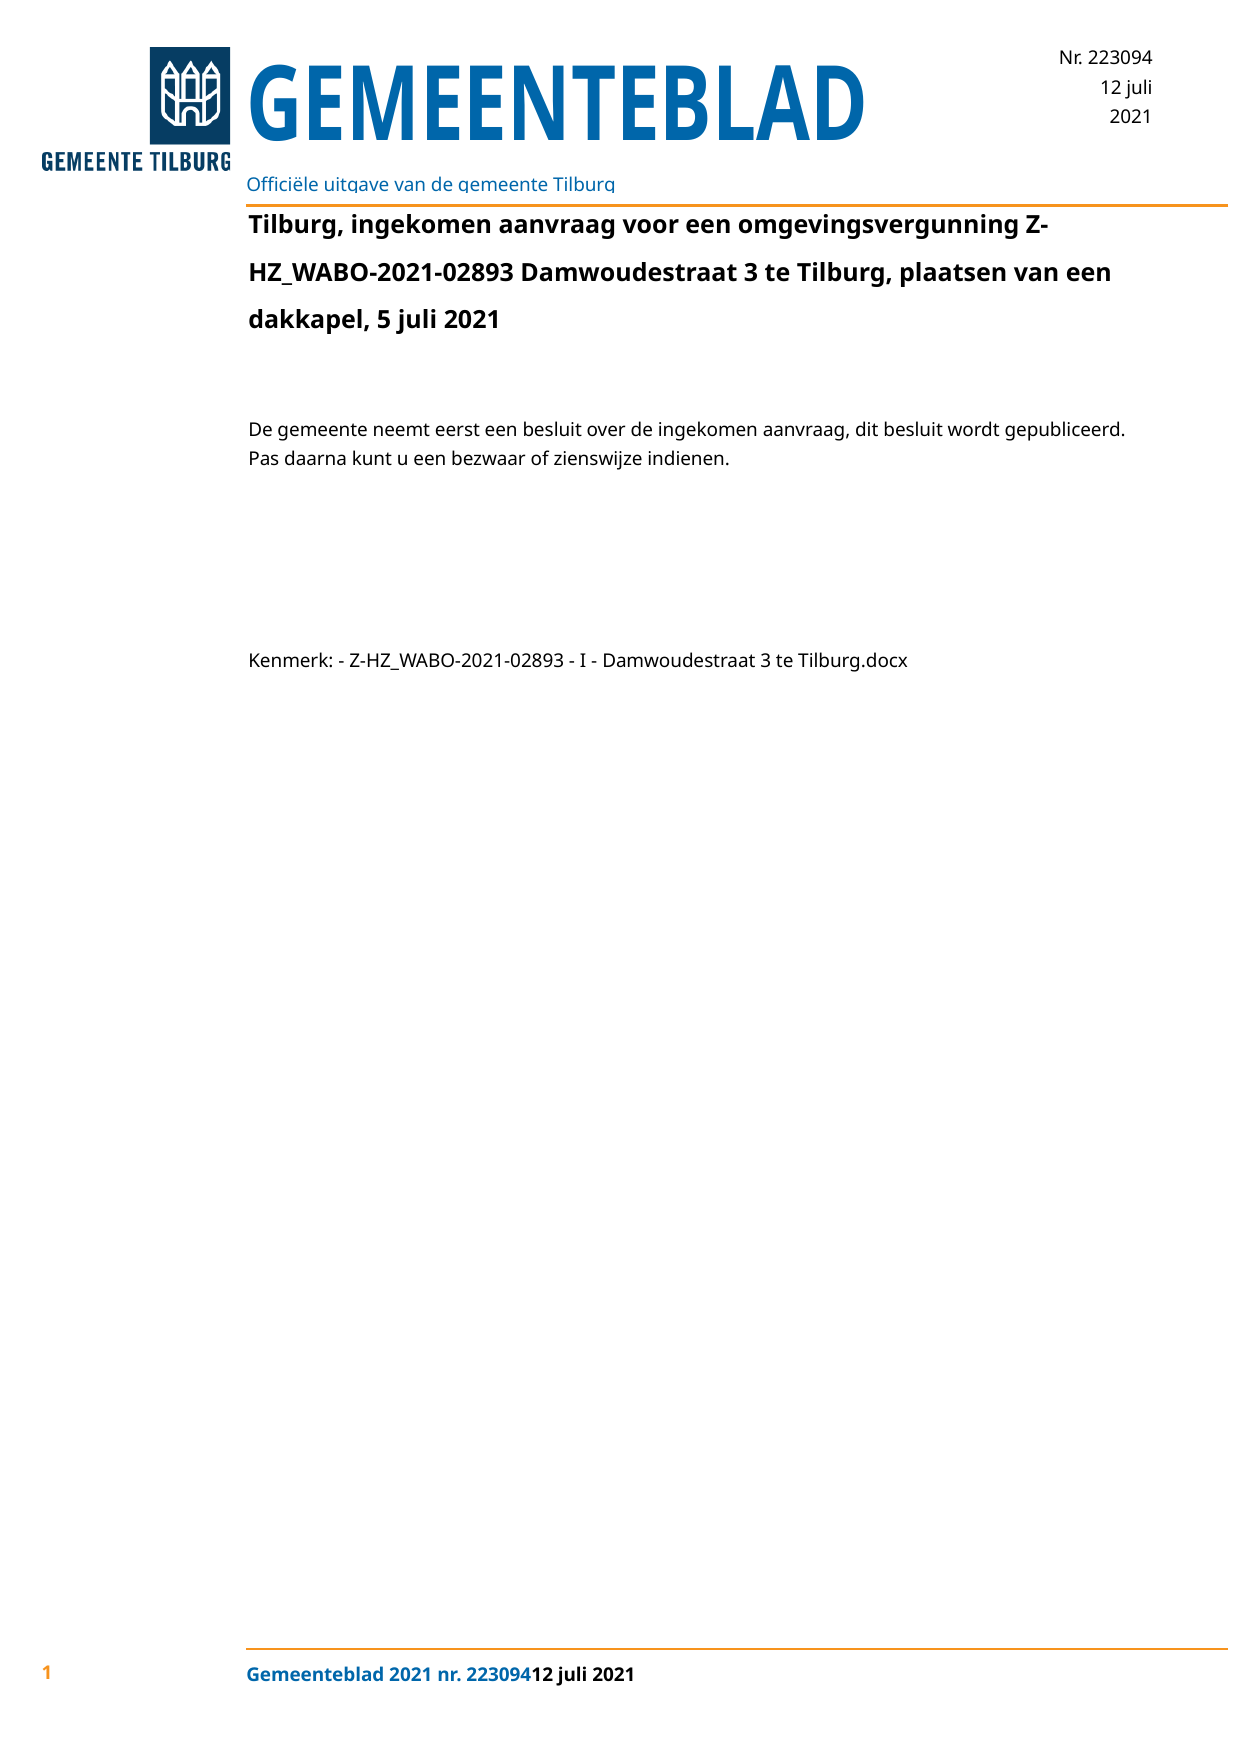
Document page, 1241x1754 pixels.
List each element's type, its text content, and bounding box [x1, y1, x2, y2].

picture [41, 47, 231, 172]
text Tilburg, ingekomen aanvraag voor een omgevingsvergunning Z-HZ_WABO-2021-02893 Damwoudestraat 3 te Tilburg, plaatsen van een dakkapel, 5 juli 2021 [248, 207, 1152, 336]
text De gemeente neemt eerst een besluit over de ingekomen aanvraag, dit besluit wordt gepubliceerd. Pas daarna kunt u een bezwaar of zienswijze indienen. [248, 416, 1152, 471]
text Kenmerk: - Z-HZ_WABO-2021-02893 - I - Damwoudestraat 3 te Tilburg.docx [248, 647, 1152, 673]
